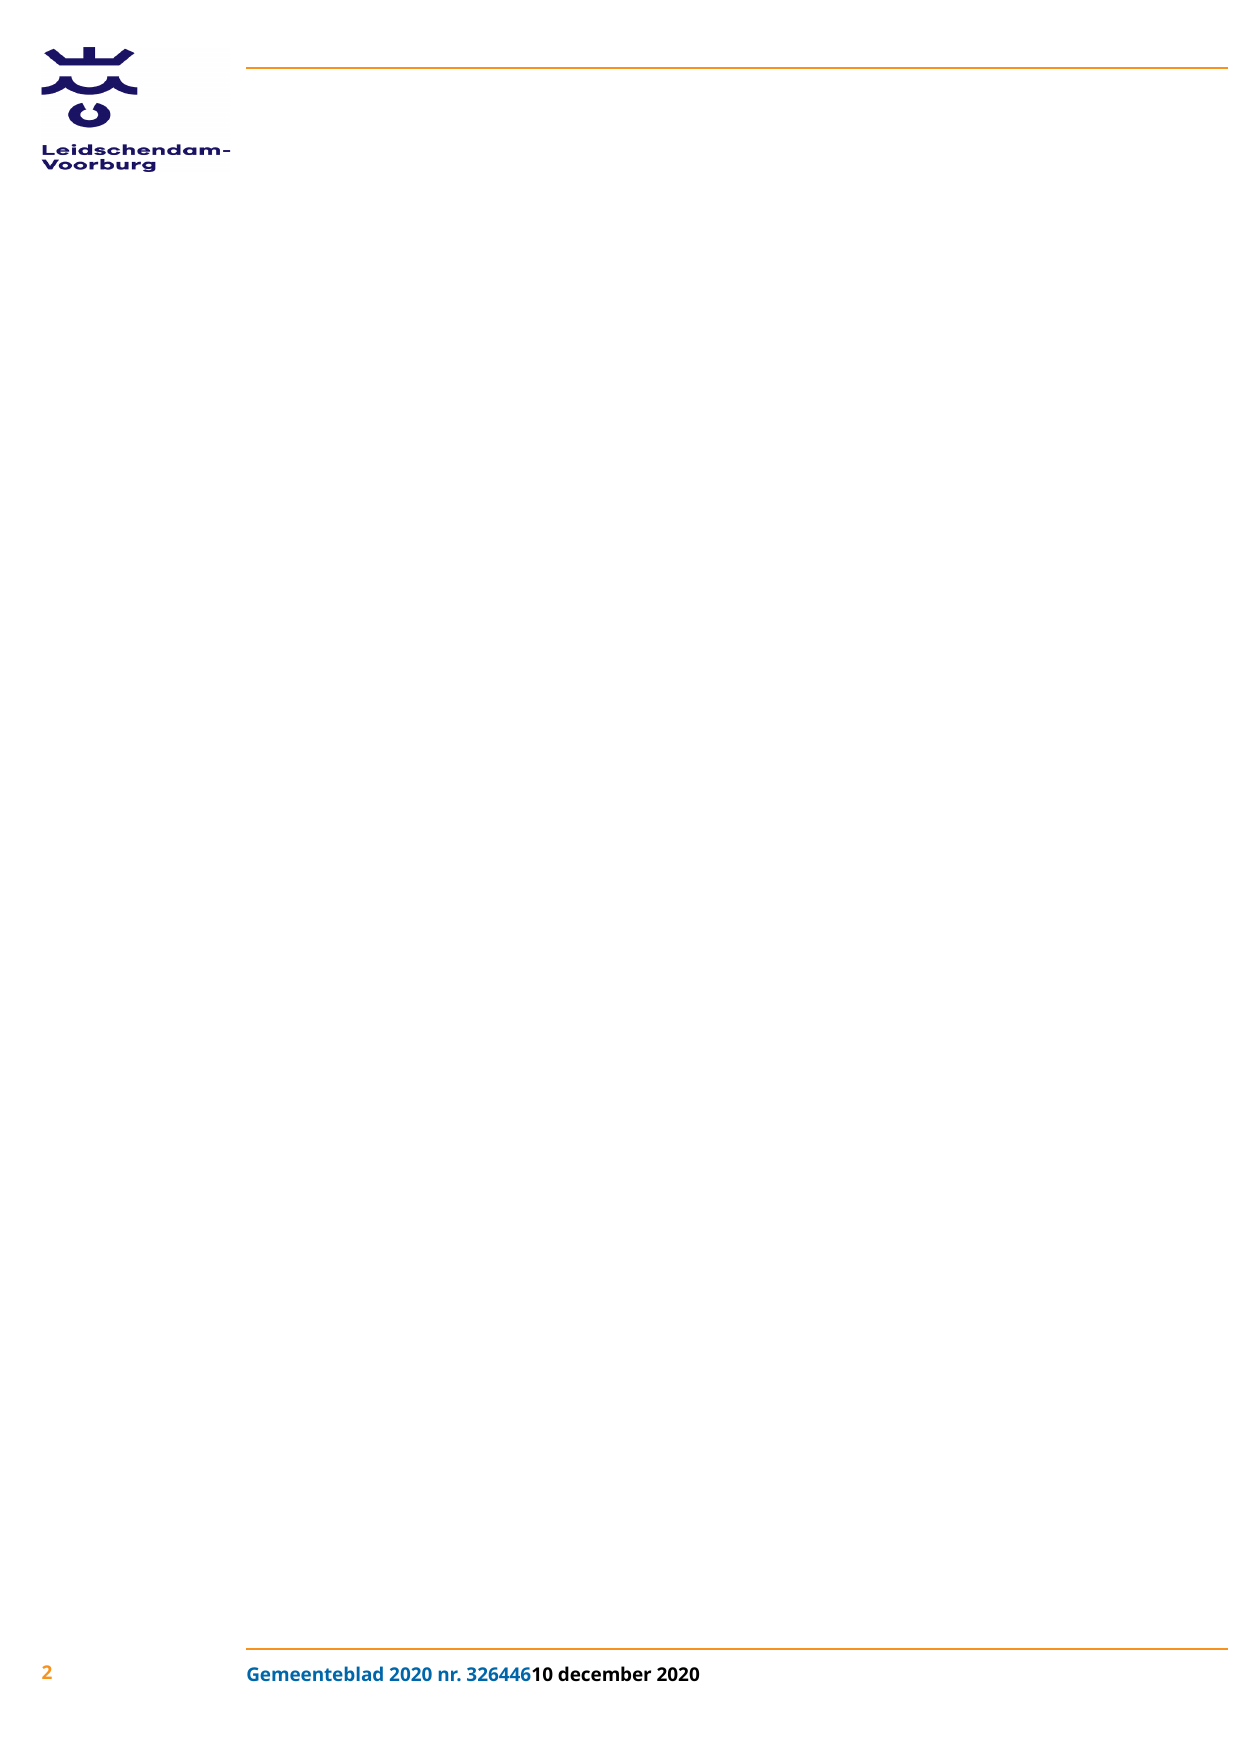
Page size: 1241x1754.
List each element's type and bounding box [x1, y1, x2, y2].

picture [41, 47, 231, 172]
